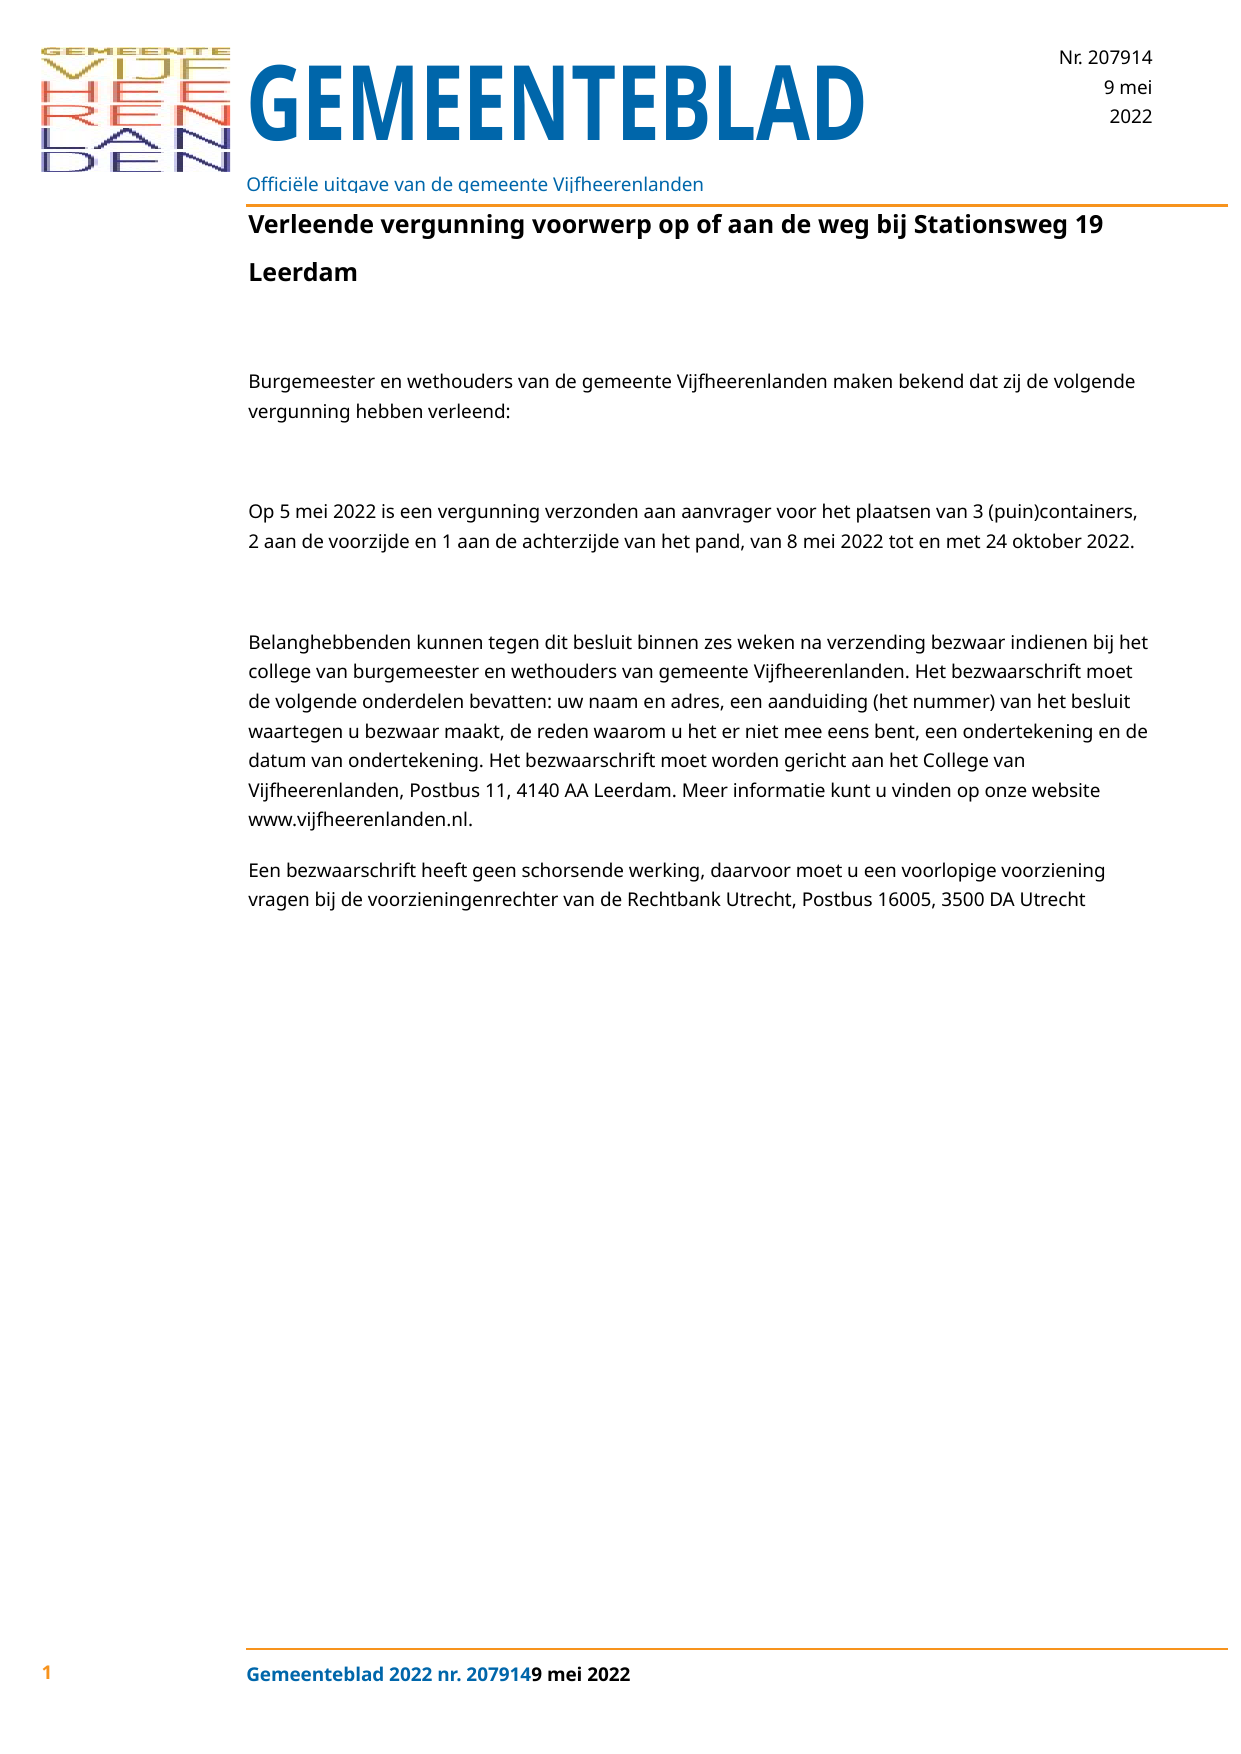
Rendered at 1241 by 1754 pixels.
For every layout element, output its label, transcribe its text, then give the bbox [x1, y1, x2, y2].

text Op 5 mei 2022 is een vergunning verzonden aan aanvrager voor het plaatsen van 3 (puin)containers, 2 aan de voorzijde en 1 aan de achterzijde van het pand, van 8 mei 2022 tot en met 24 oktober 2022. [248, 499, 1152, 554]
picture [41, 47, 231, 172]
text Een bezwaarschrift heeft geen schorsende werking, daarvoor moet u een voorlopige voorziening vragen bij de voorzieningenrechter van de Rechtbank Utrecht, Postbus 16005, 3500 DA Utrecht [248, 857, 1152, 912]
text Verleende vergunning voorwerp op of aan de weg bij Stationsweg 19 Leerdam [248, 207, 1152, 288]
text Burgemeester en wethouders van de gemeente Vijfheerenlanden maken bekend dat zij de volgende vergunning hebben verleend: [248, 368, 1152, 424]
text Belanghebbenden kunnen tegen dit besluit binnen zes weken na verzending bezwaar indienen bij het college van burgemeester en wethouders van gemeente Vijfheerenlanden. Het bezwaarschrift moet de volgende onderdelen bevatten: uw naam en adres, een aanduiding (het nummer) van het besluit waartegen u bezwaar maakt, de reden waarom u het er niet mee eens bent, een ondertekening en de datum van ondertekening. Het bezwaarschrift moet worden gericht aan het College van Vijfheerenlanden, Postbus 11, 4140 AA Leerdam. Meer informatie kunt u vinden op onze website www.vijfheerenlanden.nl. [248, 629, 1152, 832]
